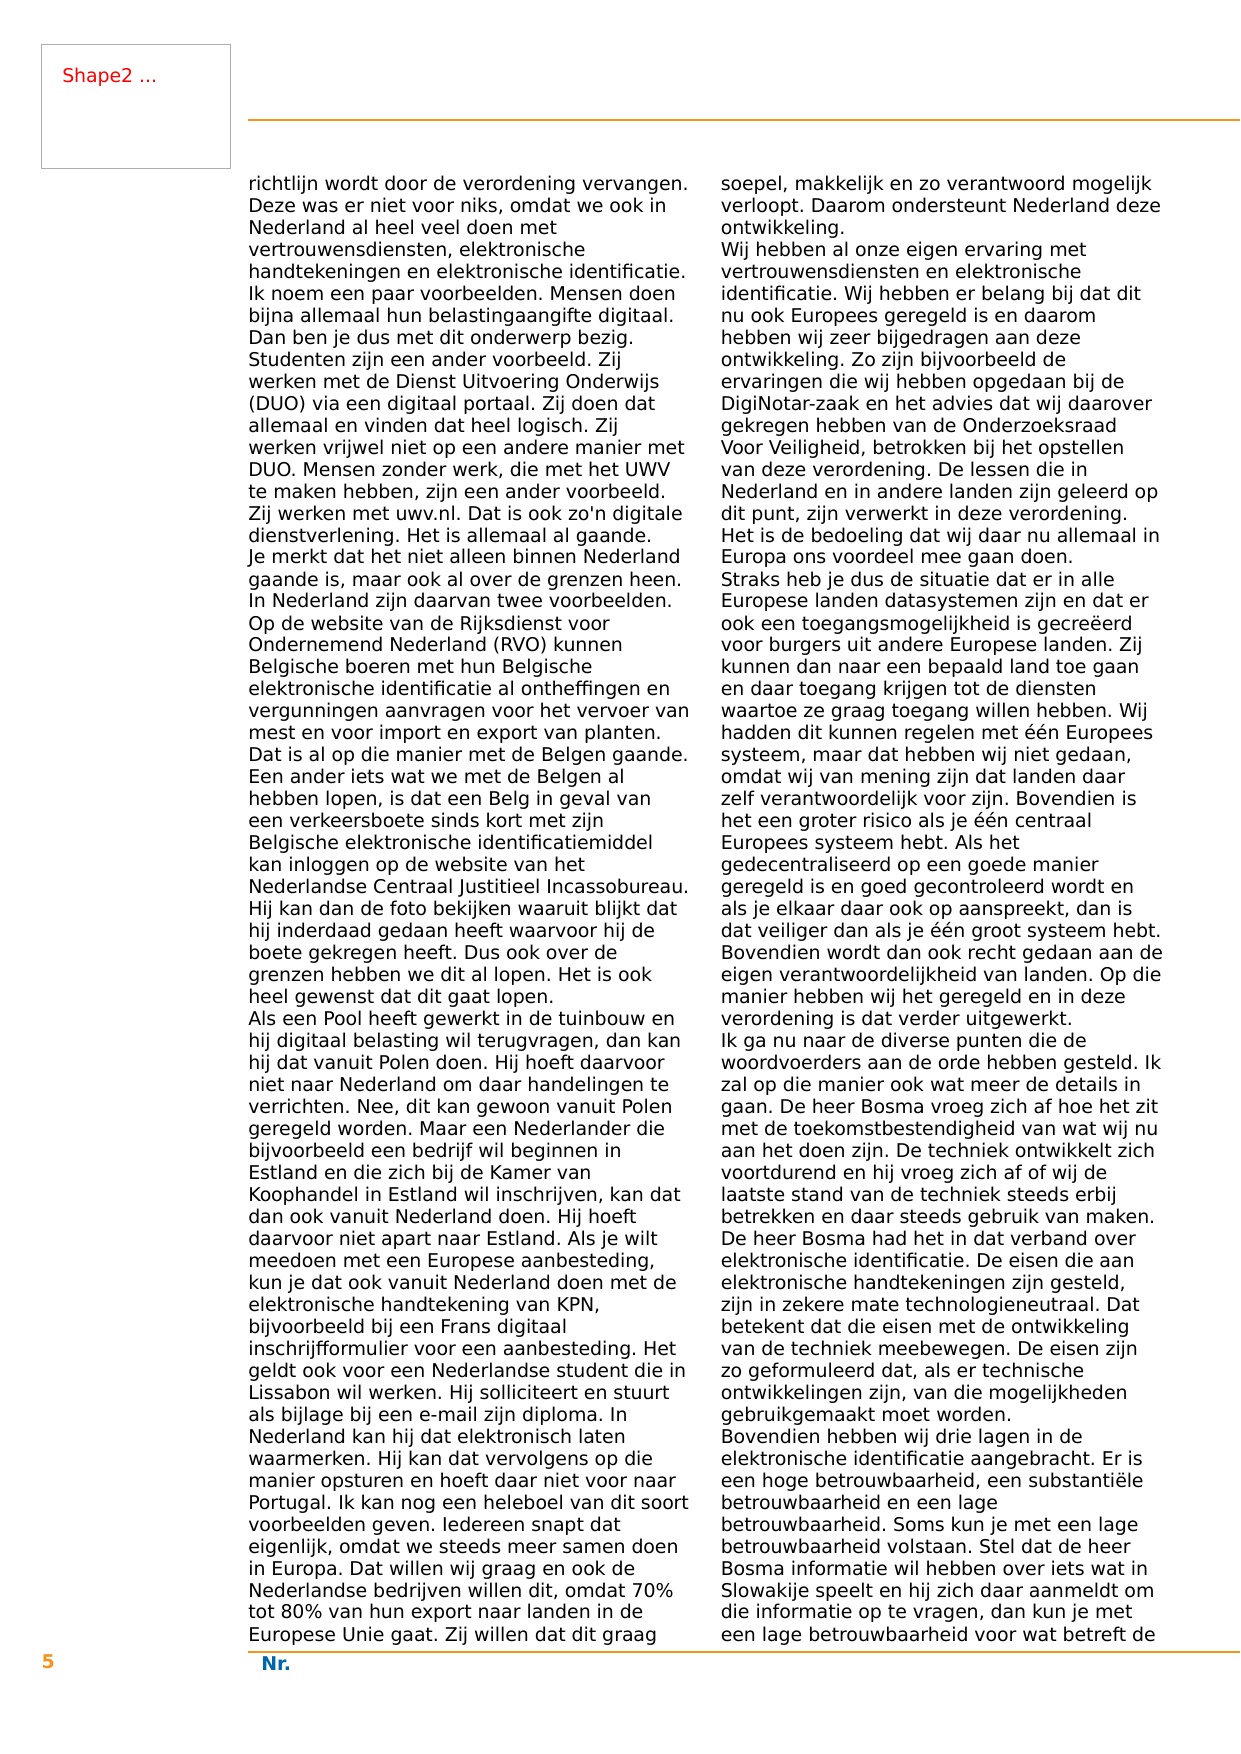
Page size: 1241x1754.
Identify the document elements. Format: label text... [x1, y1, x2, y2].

text Straks heb je dus de situatie dat er in alle Europese landen datasystemen zijn en dat er ook een toegangsmogelijkheid is gecreëerd voor burgers uit andere Europese landen. Zij kunnen dan naar een bepaald land toe gaan en daar toegang krijgen tot de diensten waartoe ze graag toegang willen hebben. Wij hadden dit kunnen regelen met één Europees systeem, maar dat hebben wij niet gedaan, omdat wij van mening zijn dat landen daar zelf verantwoordelijk voor zijn. Bovendien is het een groter risico als je één centraal Europees systeem hebt. Als het gedecentraliseerd op een goede manier geregeld is en goed gecontroleerd wordt en als je elkaar daar ook op aanspreekt, dan is dat veiliger dan als je één groot systeem hebt. Bovendien wordt dan ook recht gedaan aan de eigen verantwoordelijkheid van landen. Op die manier hebben wij het geregeld en in deze verordening is dat verder uitgewerkt. [721, 568, 1163, 1030]
text richtlijn wordt door de verordening vervangen. Deze was er niet voor niks, omdat we ook in Nederland al heel veel doen met vertrouwensdiensten, elektronische handtekeningen en elektronische identificatie. Ik noem een paar voorbeelden. Mensen doen bijna allemaal hun belastingaangifte digitaal. Dan ben je dus met dit onderwerp bezig. Studenten zijn een ander voorbeeld. Zij werken met de Dienst Uitvoering Onderwijs (DUO) via een digitaal portaal. Zij doen dat allemaal en vinden dat heel logisch. Zij werken vrijwel niet op een andere manier met DUO. Mensen zonder werk, die met het UWV te maken hebben, zijn een ander voorbeeld. Zij werken met uwv.nl. Dat is ook zo'n digitale dienstverlening. Het is allemaal al gaande. [248, 173, 691, 546]
text soepel, makkelijk en zo verantwoord mogelijk verloopt. Daarom ondersteunt Nederland deze ontwikkeling. [721, 173, 1163, 239]
text Bovendien hebben wij drie lagen in de elektronische identificatie aangebracht. Er is een hoge betrouwbaarheid, een substantiële betrouwbaarheid en een lage betrouwbaarheid. Soms kun je met een lage betrouwbaarheid volstaan. Stel dat de heer Bosma informatie wil hebben over iets wat in Slowakije speelt en hij zich daar aanmeldt om die informatie op te vragen, dan kun je met een lage betrouwbaarheid voor wat betreft de [721, 1426, 1163, 1645]
text Als een Pool heeft gewerkt in de tuinbouw en hij digitaal belasting wil terugvragen, dan kan hij dat vanuit Polen doen. Hij hoeft daarvoor niet naar Nederland om daar handelingen te verrichten. Nee, dit kan gewoon vanuit Polen geregeld worden. Maar een Nederlander die bijvoorbeeld een bedrijf wil beginnen in Estland en die zich bij de Kamer van Koophandel in Estland wil inschrijven, kan dat dan ook vanuit Nederland doen. Hij hoeft daarvoor niet apart naar Estland. Als je wilt meedoen met een Europese aanbesteding, kun je dat ook vanuit Nederland doen met de elektronische handtekening van KPN, bijvoorbeeld bij een Frans digitaal inschrijfformulier voor een aanbesteding. Het geldt ook voor een Nederlandse student die in Lissabon wil werken. Hij solliciteert en stuurt als bijlage bij een e-mail zijn diploma. In Nederland kan hij dat elektronisch laten waarmerken. Hij kan dat vervolgens op die manier opsturen en hoeft daar niet voor naar Portugal. Ik kan nog een heleboel van dit soort voorbeelden geven. Iedereen snapt dat eigenlijk, omdat we steeds meer samen doen in Europa. Dat willen wij graag en ook de Nederlandse bedrijven willen dit, omdat 70% tot 80% van hun export naar landen in de Europese Unie gaat. Zij willen dat dit graag [248, 1008, 691, 1645]
text Ik ga nu naar de diverse punten die de woordvoerders aan de orde hebben gesteld. Ik zal op die manier ook wat meer de details in gaan. De heer Bosma vroeg zich af hoe het zit met de toekomstbestendigheid van wat wij nu aan het doen zijn. De techniek ontwikkelt zich voortdurend en hij vroeg zich af of wij de laatste stand van de techniek steeds erbij betrekken en daar steeds gebruik van maken. De heer Bosma had het in dat verband over elektronische identificatie. De eisen die aan elektronische handtekeningen zijn gesteld, zijn in zekere mate technologieneutraal. Dat betekent dat die eisen met de ontwikkeling van de techniek meebewegen. De eisen zijn zo geformuleerd dat, als er technische ontwikkelingen zijn, van die mogelijkheden gebruikgemaakt moet worden. [721, 1030, 1163, 1426]
text Je merkt dat het niet alleen binnen Nederland gaande is, maar ook al over de grenzen heen. In Nederland zijn daarvan twee voorbeelden. Op de website van de Rijksdienst voor Ondernemend Nederland (RVO) kunnen Belgische boeren met hun Belgische elektronische identificatie al ontheffingen en vergunningen aanvragen voor het vervoer van mest en voor import en export van planten. Dat is al op die manier met de Belgen gaande. Een ander iets wat we met de Belgen al hebben lopen, is dat een Belg in geval van een verkeersboete sinds kort met zijn Belgische elektronische identificatiemiddel kan inloggen op de website van het Nederlandse Centraal Justitieel Incassobureau. Hij kan dan de foto bekijken waaruit blijkt dat hij inderdaad gedaan heeft waarvoor hij de boete gekregen heeft. Dus ook over de grenzen hebben we dit al lopen. Het is ook heel gewenst dat dit gaat lopen. [248, 546, 691, 1008]
text Wij hebben al onze eigen ervaring met vertrouwensdiensten en elektronische identificatie. Wij hebben er belang bij dat dit nu ook Europees geregeld is en daarom hebben wij zeer bijgedragen aan deze ontwikkeling. Zo zijn bijvoorbeeld de ervaringen die wij hebben opgedaan bij de DigiNotar-zaak en het advies dat wij daarover gekregen hebben van de Onderzoeksraad Voor Veiligheid, betrokken bij het opstellen van deze verordening. De lessen die in Nederland en in andere landen zijn geleerd op dit punt, zijn verwerkt in deze verordening. Het is de bedoeling dat wij daar nu allemaal in Europa ons voordeel mee gaan doen. [721, 239, 1163, 568]
